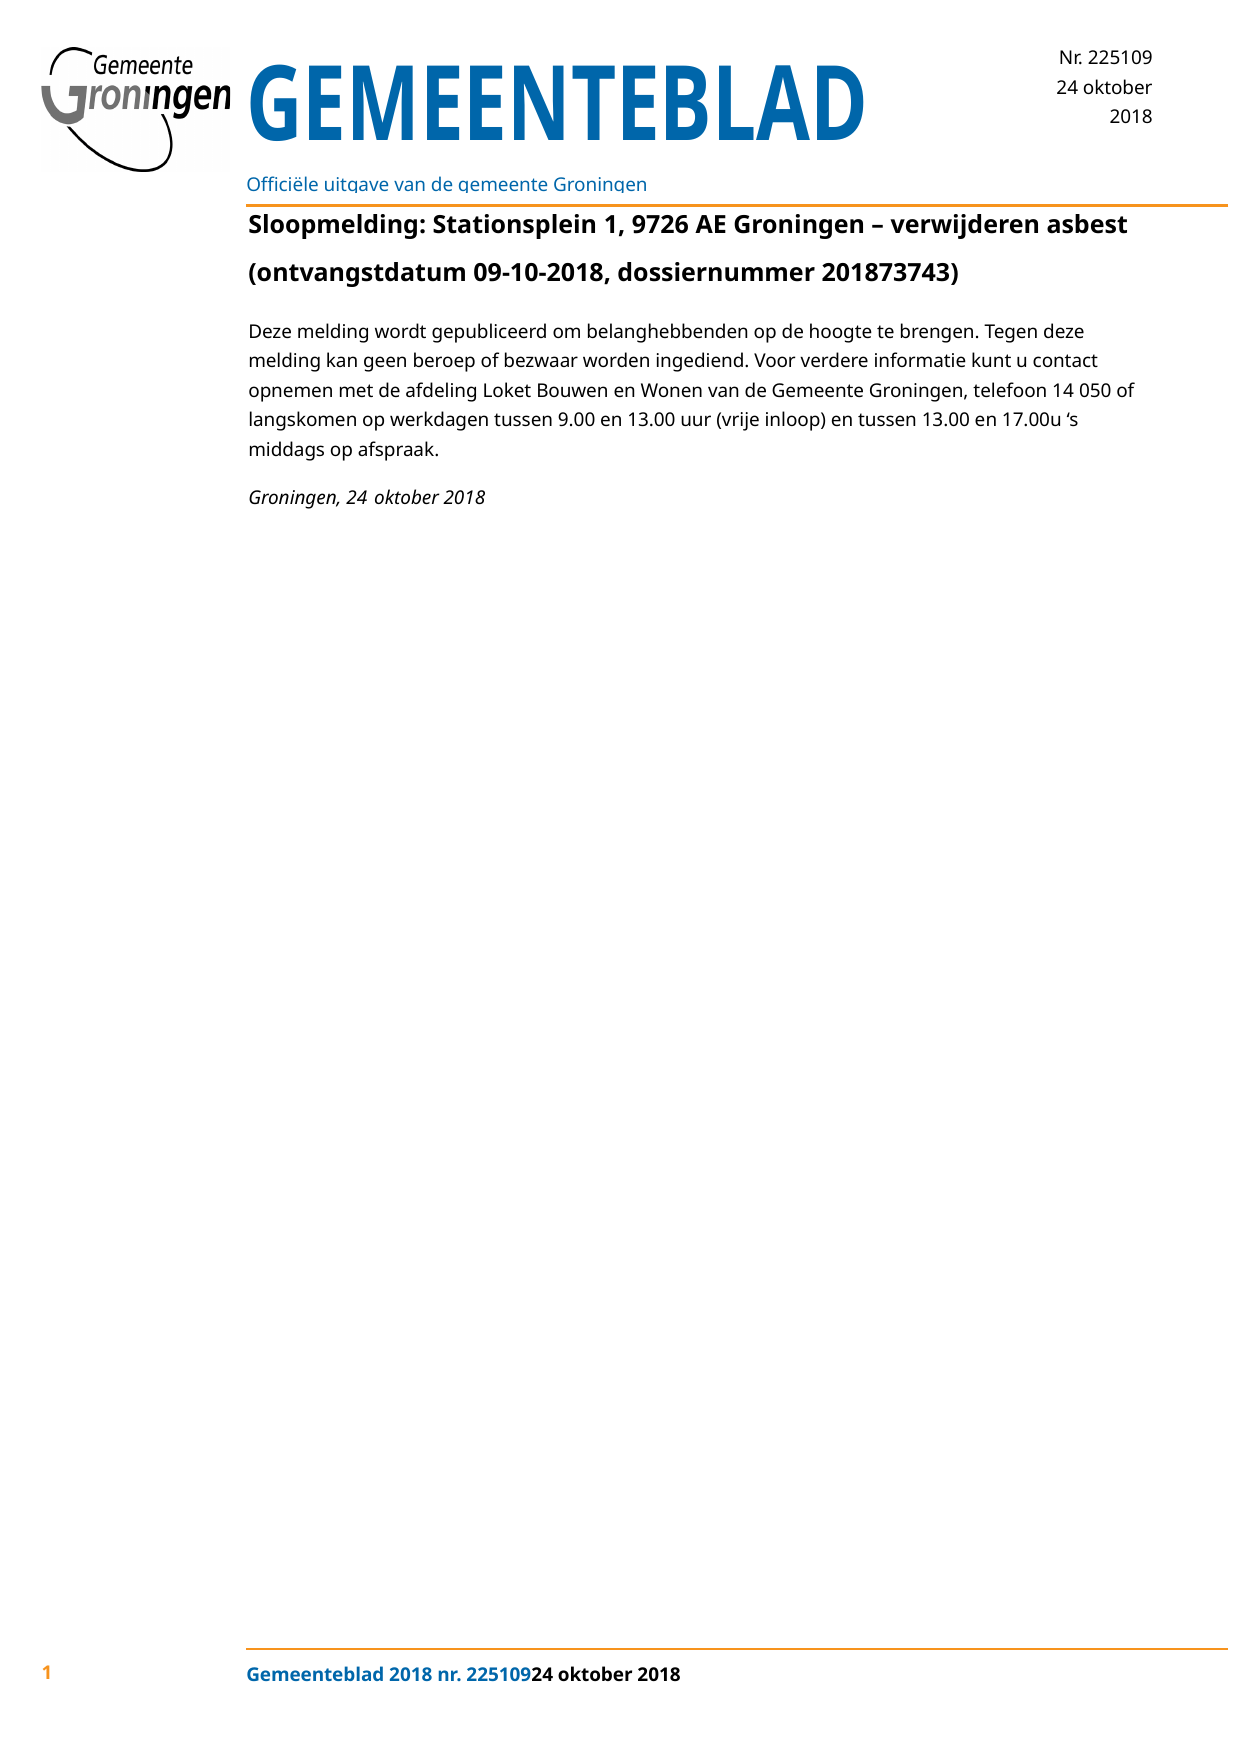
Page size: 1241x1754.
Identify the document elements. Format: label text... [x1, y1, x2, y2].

text Sloopmelding: Stationsplein 1, 9726 AE Groningen – verwijderen asbest (ontvangstdatum 09-10-2018, dossiernummer 201873743) [248, 207, 1152, 288]
text Groningen, 24 oktober 2018 [248, 484, 1152, 510]
picture [41, 47, 231, 172]
text Deze melding wordt gepubliceerd om belanghebbenden op de hoogte te brengen. Tegen deze melding kan geen beroep of bezwaar worden ingediend. Voor verdere informatie kunt u contact opnemen met de afdeling Loket Bouwen en Wonen van de Gemeente Groningen, telefoon 14 050 of langskomen op werkdagen tussen 9.00 en 13.00 uur (vrije inloop) en tussen 13.00 en 17.00u ‘s middags op afspraak. [248, 318, 1152, 462]
